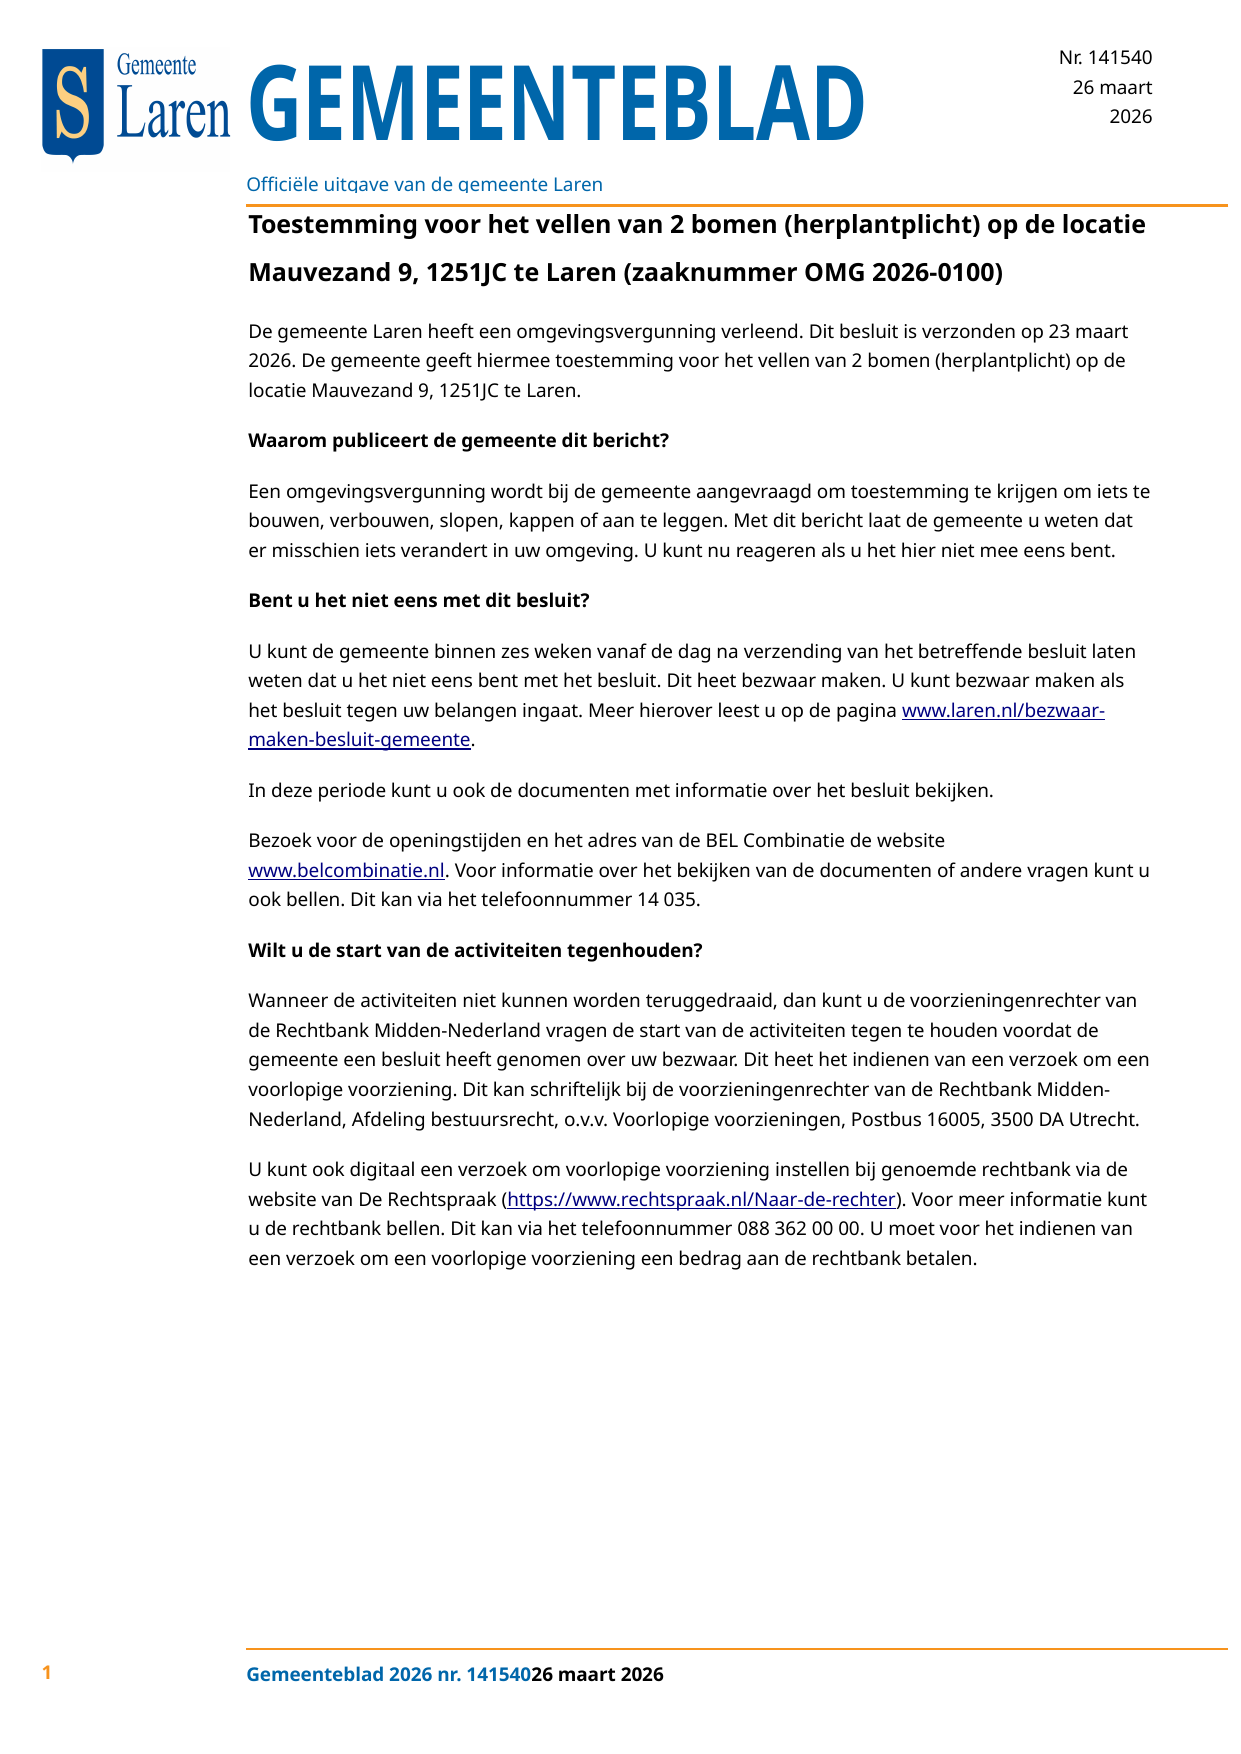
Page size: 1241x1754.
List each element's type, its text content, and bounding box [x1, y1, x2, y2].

text Bezoek voor de openingstijden en het adres van de BEL Combinatie de website www.belcombinatie.nl. Voor informatie over het bekijken van de documenten of andere vragen kunt u ook bellen. Dit kan via het telefoonnummer 14 035. [248, 827, 1152, 912]
text Bent u het niet eens met dit besluit? [248, 587, 1152, 613]
picture [41, 47, 231, 172]
text De gemeente Laren heeft een omgevingsvergunning verleend. Dit besluit is verzonden op 23 maart 2026. De gemeente geeft hiermee toestemming voor het vellen van 2 bomen (herplantplicht) op de locatie Mauvezand 9, 1251JC te Laren. [248, 318, 1152, 403]
text Wilt u de start van de activiteiten tegenhouden? [248, 937, 1152, 963]
text Toestemming voor het vellen van 2 bomen (herplantplicht) op de locatie Mauvezand 9, 1251JC te Laren (zaaknummer OMG 2026-0100) [248, 207, 1152, 288]
text U kunt ook digitaal een verzoek om voorlopige voorziening instellen bij genoemde rechtbank via de website van De Rechtspraak (https://www.rechtspraak.nl/Naar-de-rechter). Voor meer informatie kunt u de rechtbank bellen. Dit kan via het telefoonnummer 088 362 00 00. U moet voor het indienen van een verzoek om een voorlopige voorziening een bedrag aan de rechtbank betalen. [248, 1156, 1152, 1271]
text Wanneer de activiteiten niet kunnen worden teruggedraaid, dan kunt u de voorzieningenrechter van de Rechtbank Midden-Nederland vragen de start van de activiteiten tegen te houden voordat de gemeente een besluit heeft genomen over uw bezwaar. Dit heet het indienen van een verzoek om een voorlopige voorziening. Dit kan schriftelijk bij de voorzieningenrechter van de Rechtbank Midden-Nederland, Afdeling bestuursrecht, o.v.v. Voorlopige voorzieningen, Postbus 16005, 3500 DA Utrecht. [248, 987, 1152, 1132]
text Een omgevingsvergunning wordt bij de gemeente aangevraagd om toestemming te krijgen om iets te bouwen, verbouwen, slopen, kappen of aan te leggen. Met dit bericht laat de gemeente u weten dat er misschien iets verandert in uw omgeving. U kunt nu reageren als u het hier niet mee eens bent. [248, 478, 1152, 563]
text U kunt de gemeente binnen zes weken vanaf de dag na verzending van het betreffende besluit laten weten dat u het niet eens bent met het besluit. Dit heet bezwaar maken. U kunt bezwaar maken als het besluit tegen uw belangen ingaat. Meer hierover leest u op de pagina www.laren.nl/bezwaar-maken-besluit-gemeente. [248, 638, 1152, 752]
text In deze periode kunt u ook de documenten met informatie over het besluit bekijken. [248, 777, 1152, 803]
text Waarom publiceert de gemeente dit bericht? [248, 427, 1152, 453]
